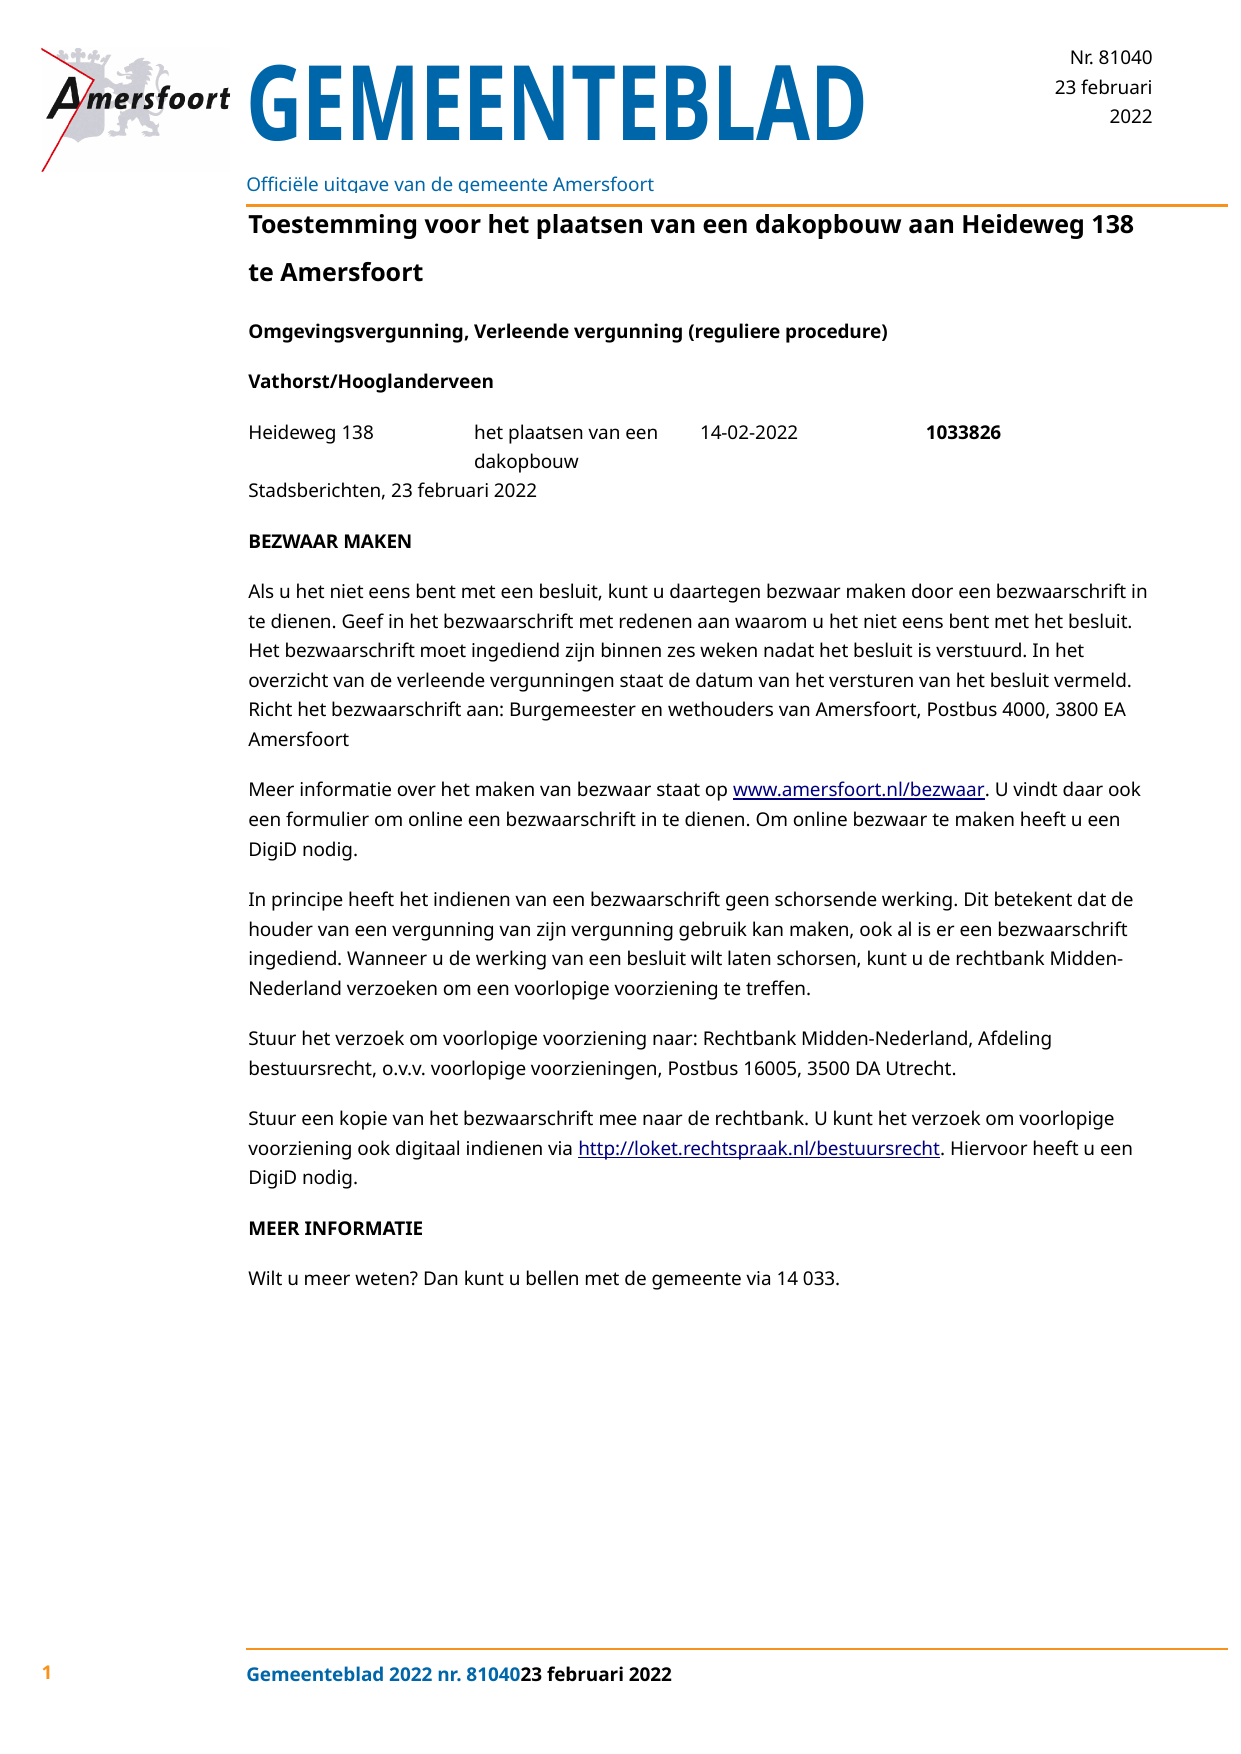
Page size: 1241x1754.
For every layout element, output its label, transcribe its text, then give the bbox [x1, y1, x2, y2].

text Als u het niet eens bent met een besluit, kunt u daartegen bezwaar maken door een bezwaarschrift in te dienen. Geef in het bezwaarschrift met redenen aan waarom u het niet eens bent met het besluit. Het bezwaarschrift moet ingediend zijn binnen zes weken nadat het besluit is verstuurd. In het overzicht van de verleende vergunningen staat de datum van het versturen van het besluit vermeld. Richt het bezwaarschrift aan: Burgemeester en wethouders van Amersfoort, Postbus 4000, 3800 EA Amersfoort [248, 578, 1152, 752]
table_header het plaatsen van een dakopbouw [474, 419, 700, 474]
table_header 1033826 [926, 419, 1152, 474]
text BEZWAAR MAKEN [248, 528, 1152, 553]
text Meer informatie over het maken van bezwaar staat op www.amersfoort.nl/bezwaar. U vindt daar ook een formulier om online een bezwaarschrift in te dienen. Om online bezwaar te maken heeft u een DigiD nodig. [248, 777, 1152, 861]
picture [41, 47, 231, 172]
text Stuur een kopie van het bezwaarschrift mee naar de rechtbank. U kunt het verzoek om voorlopige voorziening ook digitaal indienen via http://loket.rechtspraak.nl/bestuursrecht. Hiervoor heeft u een DigiD nodig. [248, 1105, 1152, 1190]
text Stuur het verzoek om voorlopige voorziening naar: Rechtbank Midden-Nederland, Afdeling bestuursrecht, o.v.v. voorlopige voorzieningen, Postbus 16005, 3500 DA Utrecht. [248, 1025, 1152, 1081]
text MEER INFORMATIE [248, 1215, 1152, 1241]
table_header Heideweg 138 [248, 419, 474, 474]
table_header 14-02-2022 [700, 419, 926, 474]
text Omgevingsvergunning, Verleende vergunning (reguliere procedure) [248, 318, 1152, 344]
text Vathorst/Hooglanderveen [248, 368, 1152, 394]
text Toestemming voor het plaatsen van een dakopbouw aan Heideweg 138 te Amersfoort [248, 207, 1152, 288]
text Stadsberichten, 23 februari 2022 [248, 477, 1152, 503]
text In principe heeft het indienen van een bezwaarschrift geen schorsende werking. Dit betekent dat de houder van een vergunning van zijn vergunning gebruik kan maken, ook al is er een bezwaarschrift ingediend. Wanneer u de werking van een besluit wilt laten schorsen, kunt u de rechtbank Midden-Nederland verzoeken om een voorlopige voorziening te treffen. [248, 886, 1152, 1001]
text Wilt u meer weten? Dan kunt u bellen met de gemeente via 14 033. [248, 1265, 1152, 1291]
